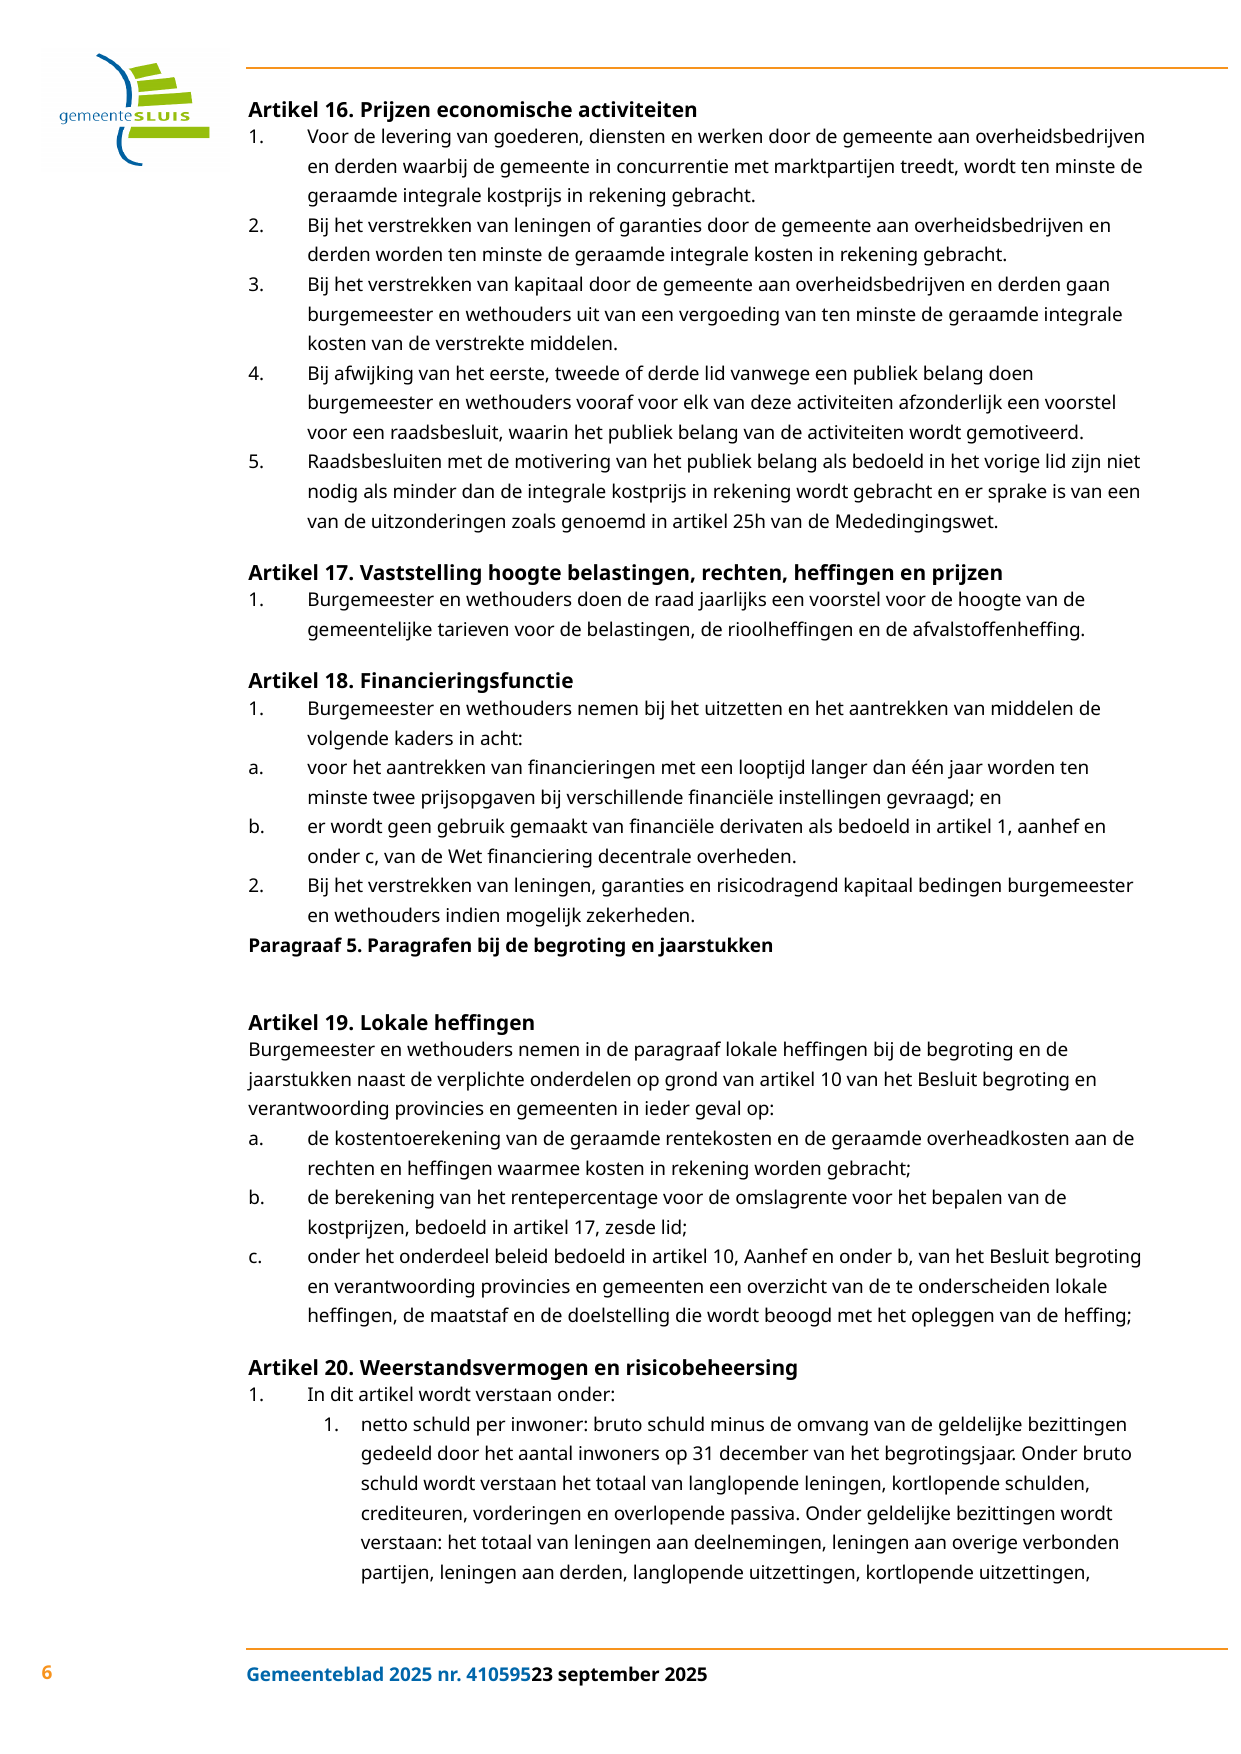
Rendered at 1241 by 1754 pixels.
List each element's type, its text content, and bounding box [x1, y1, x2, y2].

list voor het aantrekken van financieringen met een looptijd langer dan één jaar worden ten minste twee prijsopgaven bij verschillende financiële instellingen gevraagd; en [248, 754, 1152, 809]
list Raadsbesluiten met de motivering van het publiek belang als bedoeld in het vorige lid zijn niet nodig als minder dan de integrale kostprijs in rekening wordt gebracht en er sprake is van een van de uitzonderingen zoals genoemd in artikel 25h van de Mededingingswet. [248, 449, 1152, 533]
list onder het onderdeel beleid bedoeld in artikel 10, Aanhef en onder b, van het Besluit begroting en verantwoording provincies en gemeenten een overzicht van de te onderscheiden lokale heffingen, de maatstaf en de doelstelling die wordt beoogd met het opleggen van de heffing; [248, 1243, 1152, 1328]
list de berekening van het rentepercentage voor de omslagrente voor het bepalen van de kostprijzen, bedoeld in artikel 17, zesde lid; [248, 1184, 1152, 1239]
list Bij afwijking van het eerste, tweede of derde lid vanwege een publiek belang doen burgemeester en wethouders vooraf voor elk van deze activiteiten afzonderlijk een voorstel voor een raadsbesluit, waarin het publiek belang van de activiteiten wordt gemotiveerd. [248, 360, 1152, 445]
text Artikel 20. Weerstandsvermogen en risicobeheersing [248, 1353, 1152, 1381]
list Burgemeester en wethouders nemen bij het uitzetten en het aantrekken van middelen de volgende kaders in acht: [248, 695, 1152, 750]
text Burgemeester en wethouders nemen in de paragraaf lokale heffingen bij de begroting en de jaarstukken naast de verplichte onderdelen op grond van artikel 10 van het Besluit begroting en verantwoording provincies en gemeenten in ieder geval op: [248, 1036, 1152, 1121]
text Paragraaf 5. Paragrafen bij de begroting en jaarstukken [248, 932, 1152, 957]
list Voor de levering van goederen, diensten en werken door de gemeente aan overheidsbedrijven en derden waarbij de gemeente in concurrentie met marktpartijen treedt, wordt ten minste de geraamde integrale kostprijs in rekening gebracht. [248, 123, 1152, 208]
list de kostentoerekening van de geraamde rentekosten en de geraamde overheadkosten aan de rechten en heffingen waarmee kosten in rekening worden gebracht; [248, 1125, 1152, 1180]
list Burgemeester en wethouders doen de raad jaarlijks een voorstel voor de hoogte van de gemeentelijke tarieven voor de belastingen, de rioolheffingen en de afvalstoffenheffing. [248, 587, 1152, 642]
list Bij het verstrekken van kapitaal door de gemeente aan overheidsbedrijven en derden gaan burgemeester en wethouders uit van een vergoeding van ten minste de geraamde integrale kosten van de verstrekte middelen. [248, 271, 1152, 356]
list netto schuld per inwoner: bruto schuld minus de omvang van de geldelijke bezittingen gedeeld door het aantal inwoners op 31 december van het begrotingsjaar. Onder bruto schuld wordt verstaan het totaal van langlopende leningen, kortlopende schulden, crediteuren, vorderingen en overlopende passiva. Onder geldelijke bezittingen wordt verstaan: het totaal van leningen aan deelnemingen, leningen aan overige verbonden partijen, leningen aan derden, langlopende uitzettingen, kortlopende uitzettingen, [323, 1411, 1152, 1585]
list Bij het verstrekken van leningen, garanties en risicodragend kapitaal bedingen burgemeester en wethouders indien mogelijk zekerheden. [248, 873, 1152, 928]
text Artikel 18. Financieringsfunctie [248, 667, 1152, 695]
list Bij het verstrekken van leningen of garanties door de gemeente aan overheidsbedrijven en derden worden ten minste de geraamde integrale kosten in rekening gebracht. [248, 212, 1152, 267]
text Artikel 19. Lokale heffingen [248, 1008, 1152, 1036]
list In dit artikel wordt verstaan onder: [248, 1381, 1152, 1407]
picture [41, 47, 231, 172]
text Artikel 17. Vaststelling hoogte belastingen, rechten, heffingen en prijzen [248, 558, 1152, 587]
text Artikel 16. Prijzen economische activiteiten [248, 95, 1152, 123]
list er wordt geen gebruik gemaakt van financiële derivaten als bedoeld in artikel 1, aanhef en onder c, van de Wet financiering decentrale overheden. [248, 813, 1152, 869]
